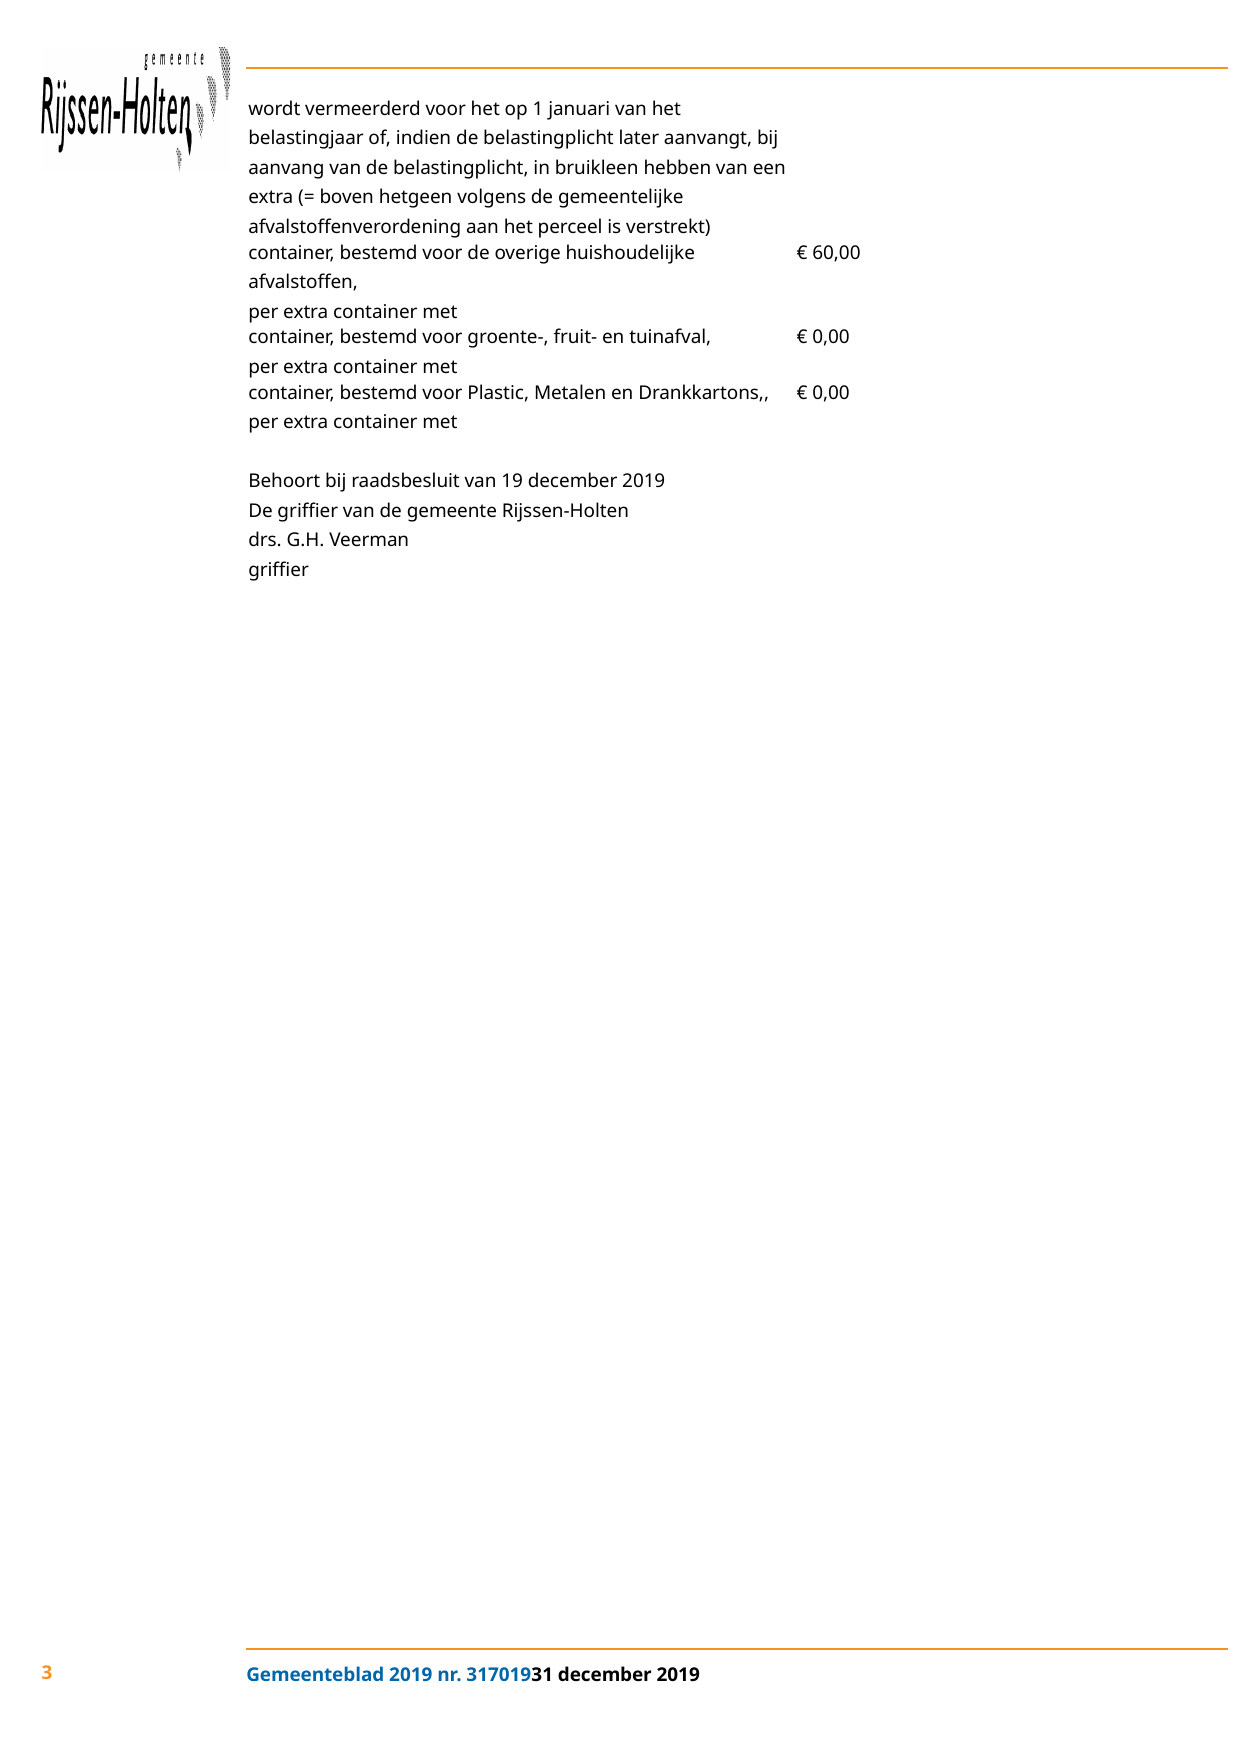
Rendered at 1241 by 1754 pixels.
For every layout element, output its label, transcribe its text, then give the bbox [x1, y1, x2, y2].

text Behoort bij raadsbesluit van 19 december 2019 [248, 467, 1152, 493]
table_cell € 0,00 [796, 324, 974, 379]
text De griffier van de gemeente Rijssen-Holten [248, 497, 1152, 522]
picture [41, 47, 231, 172]
table_cell € 60,00 [796, 239, 974, 324]
table_cell container, bestemd voor groente-, fruit- en tuinafval, per extra container met [248, 324, 796, 379]
table_cell container, bestemd voor Plastic, Metalen en Drankkartons,, per extra container met [248, 379, 796, 434]
text drs. G.H. Veerman [248, 526, 1152, 552]
table_cell € 0,00 [796, 379, 974, 434]
table_cell container, bestemd voor de overige huishoudelijke afvalstoffen, per extra container met [248, 239, 796, 324]
text griffier [248, 556, 1152, 582]
table_cell wordt vermeerderd voor het op 1 januari van het belastingjaar of, indien de belastingplicht later aanvangt, bij aanvang van de belastingplicht, in bruikleen hebben van een extra (= boven hetgeen volgens de gemeentelijke afvalstoffenverordening aan het perceel is verstrekt) [248, 95, 796, 239]
table_cell [796, 95, 974, 239]
